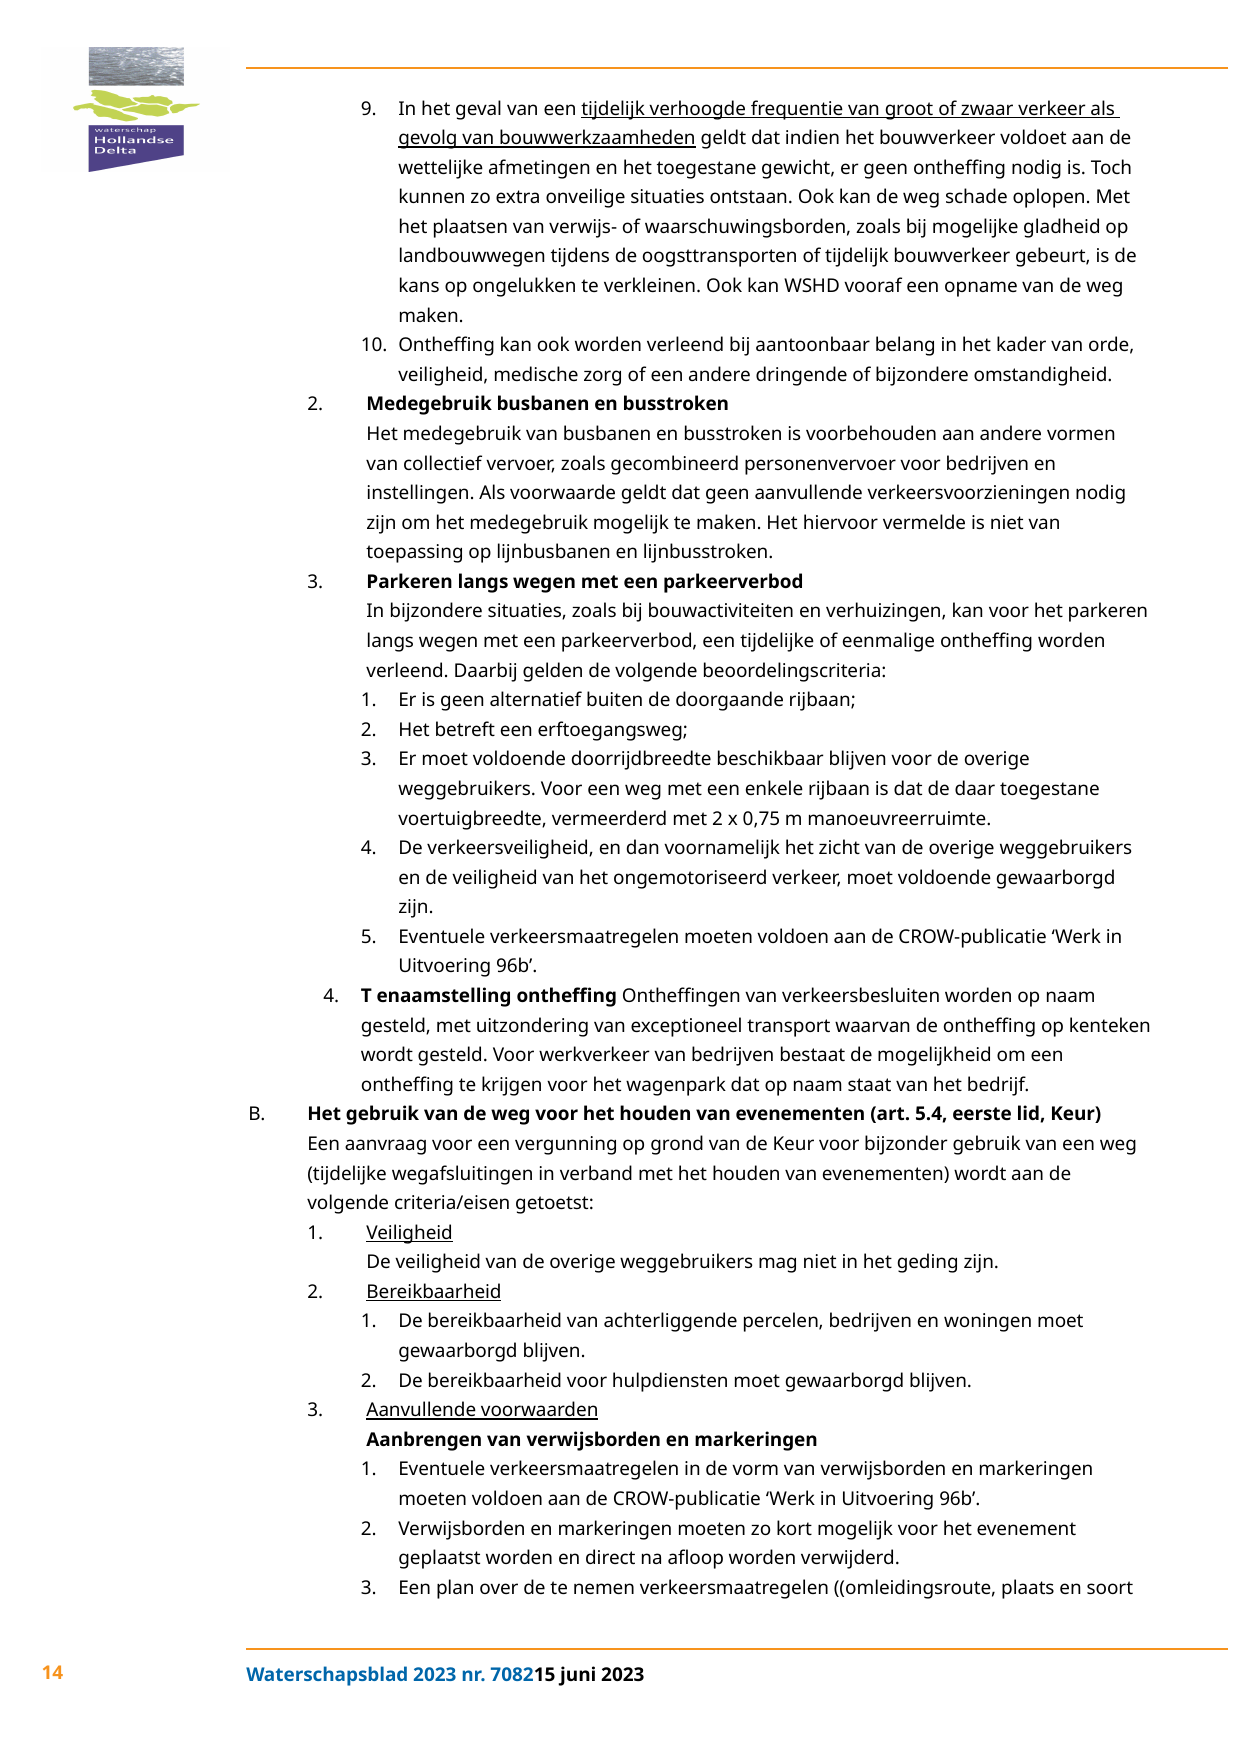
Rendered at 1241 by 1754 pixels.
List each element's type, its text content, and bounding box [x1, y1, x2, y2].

list Het betreft een erftoegangsweg; [361, 716, 1152, 742]
list Er moet voldoende doorrijdbreedte beschikbaar blijven voor de overige weggebruikers. Voor een weg met een enkele rijbaan is dat de daar toegestane voertuigbreedte, vermeerderd met 2 x 0,75 m manoeuvreerruimte. [361, 746, 1152, 831]
list Eventuele verkeersmaatregelen moeten voldoen aan de CROW-publicatie ‘Werk in Uitvoering 96b’. [361, 923, 1152, 978]
list Een aanvraag voor een vergunning op grond van de Keur voor bijzonder gebruik van een weg (tijdelijke wegafsluitingen in verband met het houden van evenementen) wordt aan de volgende criteria/eisen getoetst: [248, 1130, 1152, 1215]
list Het medegebruik van busbanen en busstroken is voorbehouden aan andere vormen van collectief vervoer, zoals gecombineerd personenvervoer voor bedrijven en instellingen. Als voorwaarde geldt dat geen aanvullende verkeersvoorzieningen nodig zijn om het medegebruik mogelijk te maken. Het hiervoor vermelde is niet van toepassing op lijnbusbanen en lijnbusstroken. [307, 420, 1152, 564]
picture [41, 47, 231, 172]
list Veiligheid [307, 1219, 1152, 1245]
list Bereikbaarheid [307, 1278, 1152, 1304]
list Aanvullende voorwaarden [307, 1396, 1152, 1422]
list T enaamstelling ontheffing Ontheffingen van verkeersbesluiten worden op naam gesteld, met uitzondering van exceptioneel transport waarvan de ontheffing op kenteken wordt gesteld. Voor werkverkeer van bedrijven bestaat de mogelijkheid om een ontheffing te krijgen voor het wagenpark dat op naam staat van het bedrijf. [323, 982, 1152, 1097]
list De bereikbaarheid voor hulpdiensten moet gewaarborgd blijven. [361, 1367, 1152, 1393]
list Het gebruik van de weg voor het houden van evenementen (art. 5.4, eerste lid, Keur) [248, 1101, 1152, 1126]
list Aanbrengen van verwijsborden en markeringen [307, 1426, 1152, 1452]
list Parkeren langs wegen met een parkeerverbod [307, 568, 1152, 594]
list Ontheffing kan ook worden verleend bij aantoonbaar belang in het kader van orde, veiligheid, medische zorg of een andere dringende of bijzondere omstandigheid. [361, 331, 1152, 387]
list De verkeersveiligheid, en dan voornamelijk het zicht van de overige weggebruikers en de veiligheid van het ongemotoriseerd verkeer, moet voldoende gewaarborgd zijn. [361, 834, 1152, 919]
list Eventuele verkeersmaatregelen in de vorm van verwijsborden en markeringen moeten voldoen aan de CROW-publicatie ‘Werk in Uitvoering 96b’. [361, 1456, 1152, 1511]
list Een plan over de te nemen verkeersmaatregelen ((omleidingsroute, plaats en soort [361, 1574, 1152, 1600]
list In het geval van een tijdelijk verhoogde frequentie van groot of zwaar verkeer als gevolg van bouwwerkzaamheden geldt dat indien het bouwverkeer voldoet aan de wettelijke afmetingen en het toegestane gewicht, er geen ontheffing nodig is. Toch kunnen zo extra onveilige situaties ontstaan. Ook kan de weg schade oplopen. Met het plaatsen van verwijs- of waarschuwingsborden, zoals bij mogelijke gladheid op landbouwwegen tijdens de oogsttransporten of tijdelijk bouwverkeer gebeurt, is de kans op ongelukken te verkleinen. Ook kan WSHD vooraf een opname van de weg maken. [361, 95, 1152, 328]
list In bijzondere situaties, zoals bij bouwactiviteiten en verhuizingen, kan voor het parkeren langs wegen met een parkeerverbod, een tijdelijke of eenmalige ontheffing worden verleend. Daarbij gelden de volgende beoordelingscriteria: [307, 598, 1152, 683]
list De veiligheid van de overige weggebruikers mag niet in het geding zijn. [307, 1248, 1152, 1274]
list Er is geen alternatief buiten de doorgaande rijbaan; [361, 686, 1152, 712]
list Medegebruik busbanen en busstroken [307, 391, 1152, 416]
list De bereikbaarheid van achterliggende percelen, bedrijven en woningen moet gewaarborgd blijven. [361, 1308, 1152, 1363]
list Verwijsborden en markeringen moeten zo kort mogelijk voor het evenement geplaatst worden en direct na afloop worden verwijderd. [361, 1515, 1152, 1570]
